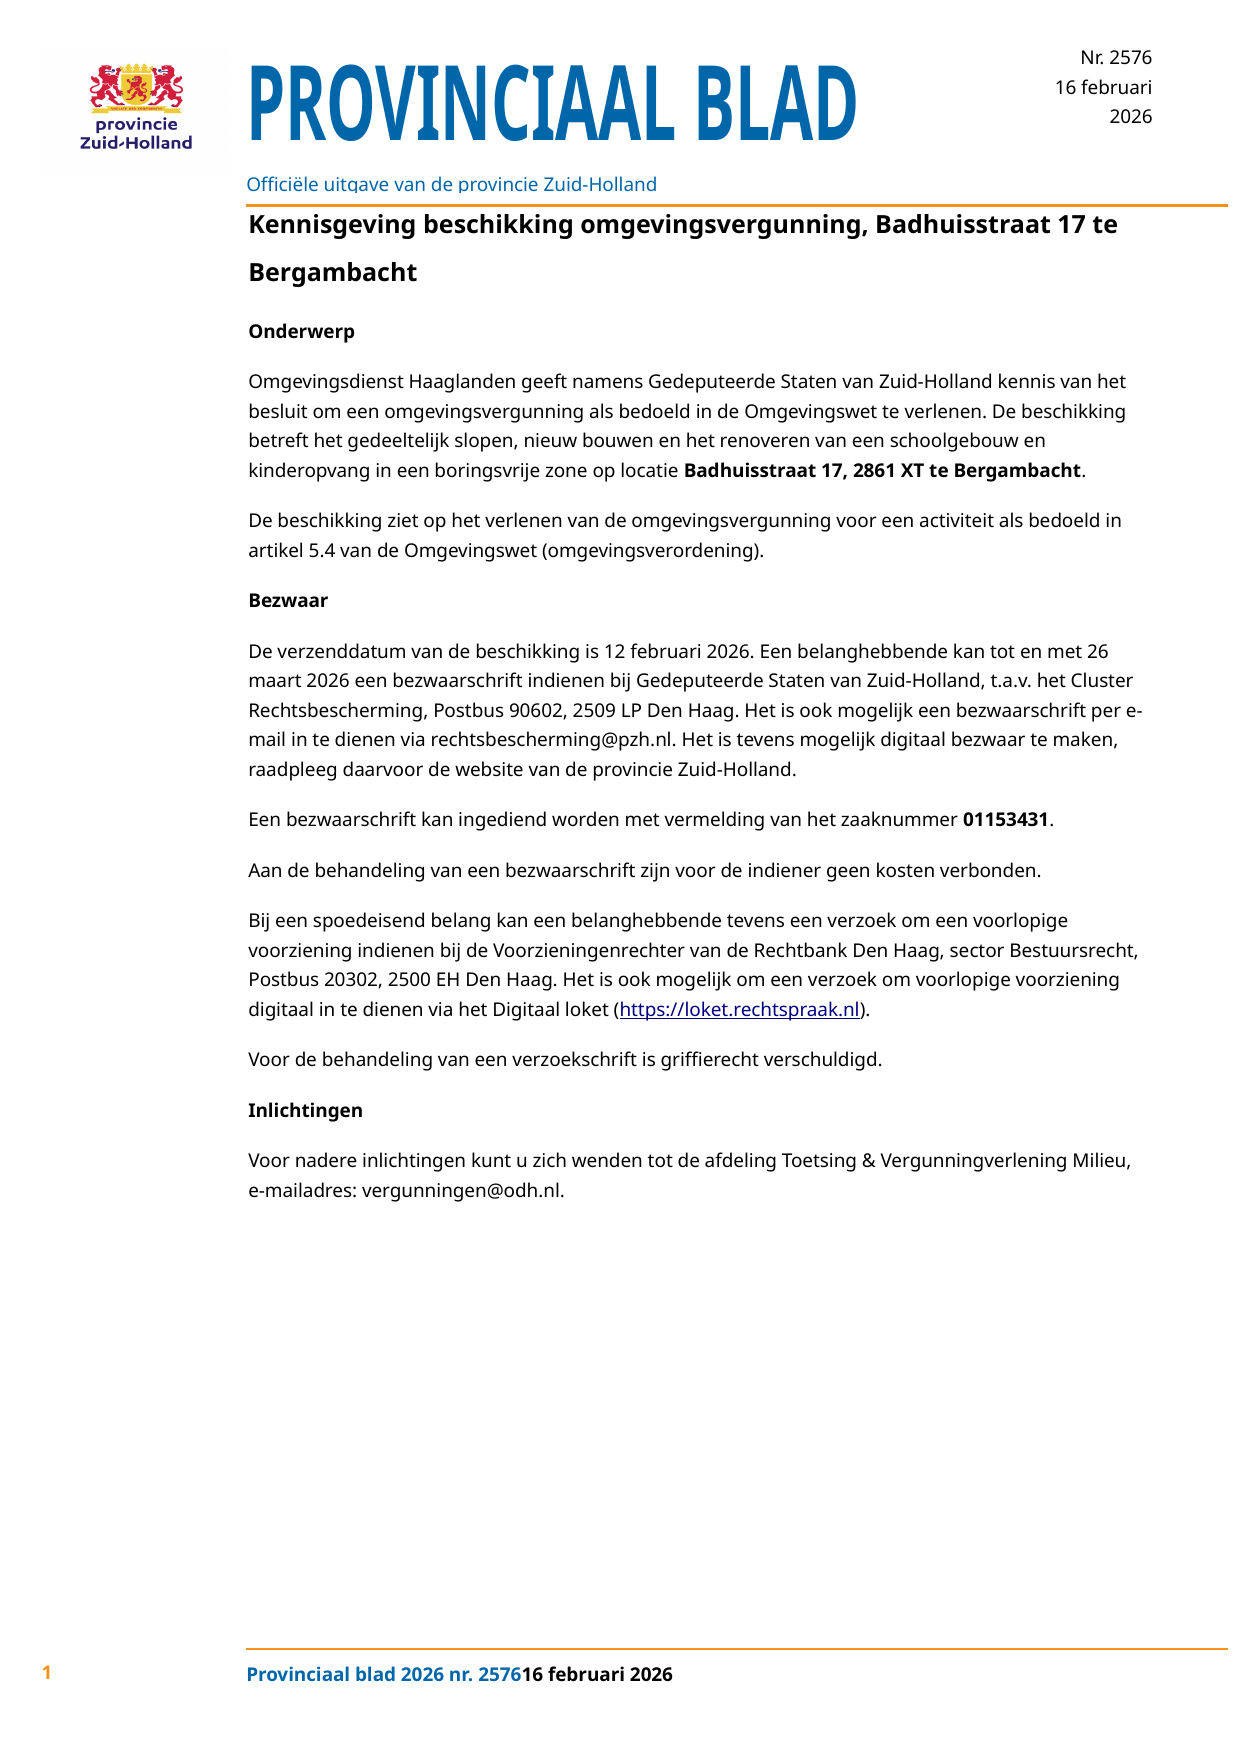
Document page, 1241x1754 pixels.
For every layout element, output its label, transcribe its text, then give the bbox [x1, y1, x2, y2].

text Voor nadere inlichtingen kunt u zich wenden tot de afdeling Toetsing & Vergunningverlening Milieu, e-mailadres: vergunningen@odh.nl. [248, 1147, 1152, 1203]
text Omgevingsdienst Haaglanden geeft namens Gedeputeerde Staten van Zuid-Holland kennis van het besluit om een omgevingsvergunning als bedoeld in de Omgevingswet te verlenen. De beschikking betreft het gedeeltelijk slopen, nieuw bouwen en het renoveren van een schoolgebouw en kinderopvang in een boringsvrije zone op locatie Badhuisstraat 17, 2861 XT te Bergambacht. [248, 368, 1152, 483]
text De beschikking ziet op het verlenen van de omgevingsvergunning voor een activiteit als bedoeld in artikel 5.4 van de Omgevingswet (omgevingsverordening). [248, 507, 1152, 563]
picture [41, 47, 231, 172]
text Bezwaar [248, 587, 1152, 613]
text Aan de behandeling van een bezwaarschrift zijn voor de indiener geen kosten verbonden. [248, 857, 1152, 883]
text Kennisgeving beschikking omgevingsvergunning, Badhuisstraat 17 te Bergambacht [248, 207, 1152, 288]
text Een bezwaarschrift kan ingediend worden met vermelding van het zaaknummer 01153431. [248, 807, 1152, 832]
text Inlichtingen [248, 1097, 1152, 1123]
text Bij een spoedeisend belang kan een belanghebbende tevens een verzoek om een voorlopige voorziening indienen bij de Voorzieningenrechter van de Rechtbank Den Haag, sector Bestuursrecht, Postbus 20302, 2500 EH Den Haag. Het is ook mogelijk om een verzoek om voorlopige voorziening digitaal in te dienen via het Digitaal loket (https://loket.rechtspraak.nl). [248, 907, 1152, 1022]
text Onderwerp [248, 318, 1152, 344]
text Voor de behandeling van een verzoekschrift is griffierecht verschuldigd. [248, 1047, 1152, 1072]
text De verzenddatum van de beschikking is 12 februari 2026. Een belanghebbende kan tot en met 26 maart 2026 een bezwaarschrift indienen bij Gedeputeerde Staten van Zuid-Holland, t.a.v. het Cluster Rechtsbescherming, Postbus 90602, 2509 LP Den Haag. Het is ook mogelijk een bezwaarschrift per e-mail in te dienen via rechtsbescherming@pzh.nl. Het is tevens mogelijk digitaal bezwaar te maken, raadpleeg daarvoor de website van de provincie Zuid-Holland. [248, 638, 1152, 782]
